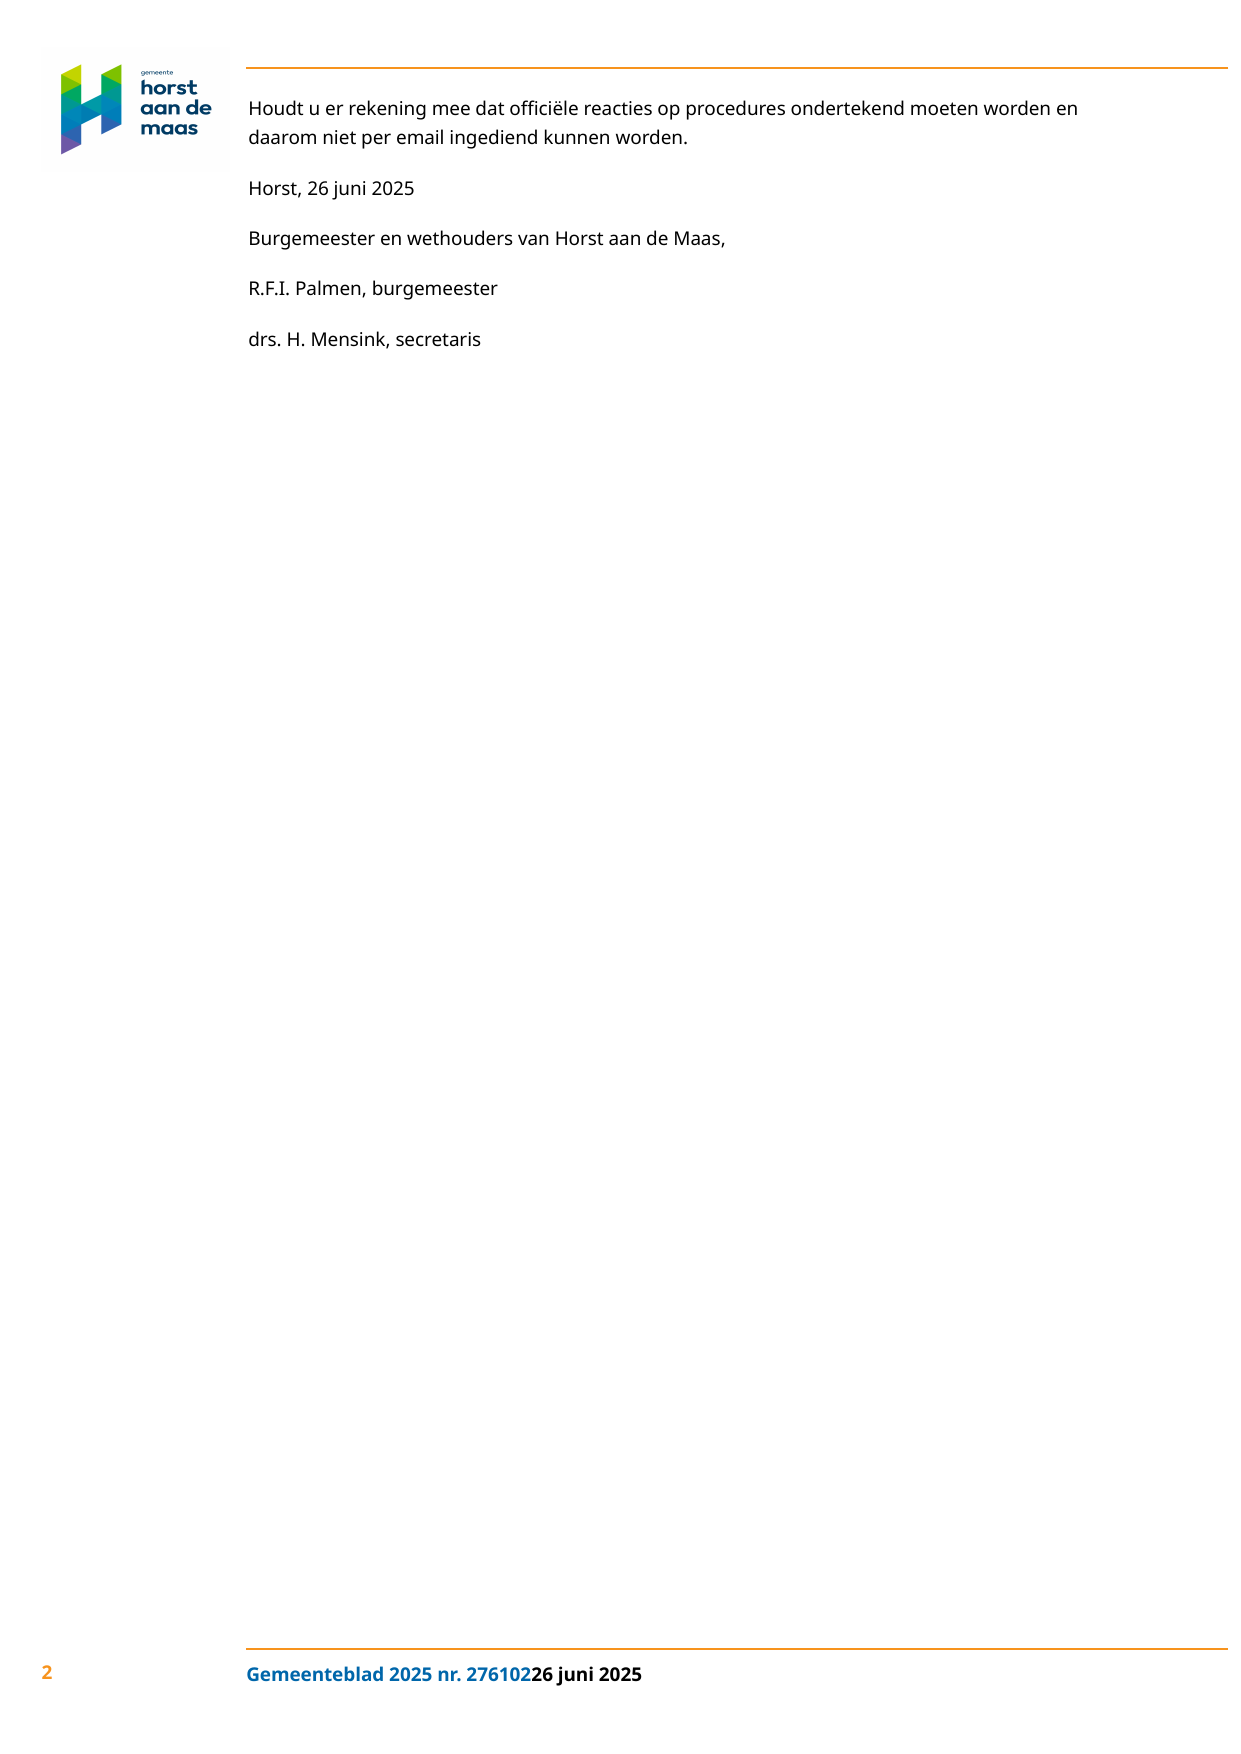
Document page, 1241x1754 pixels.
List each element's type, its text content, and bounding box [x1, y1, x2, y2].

text R.F.I. Palmen, burgemeester [248, 276, 1152, 301]
text Horst, 26 juni 2025 [248, 175, 1152, 201]
text drs. H. Mensink, secretaris [248, 326, 1152, 352]
text Houdt u er rekening mee dat officiële reacties op procedures ondertekend moeten worden en daarom niet per email ingediend kunnen worden. [248, 95, 1152, 150]
text Burgemeester en wethouders van Horst aan de Maas, [248, 225, 1152, 251]
picture [41, 47, 231, 172]
